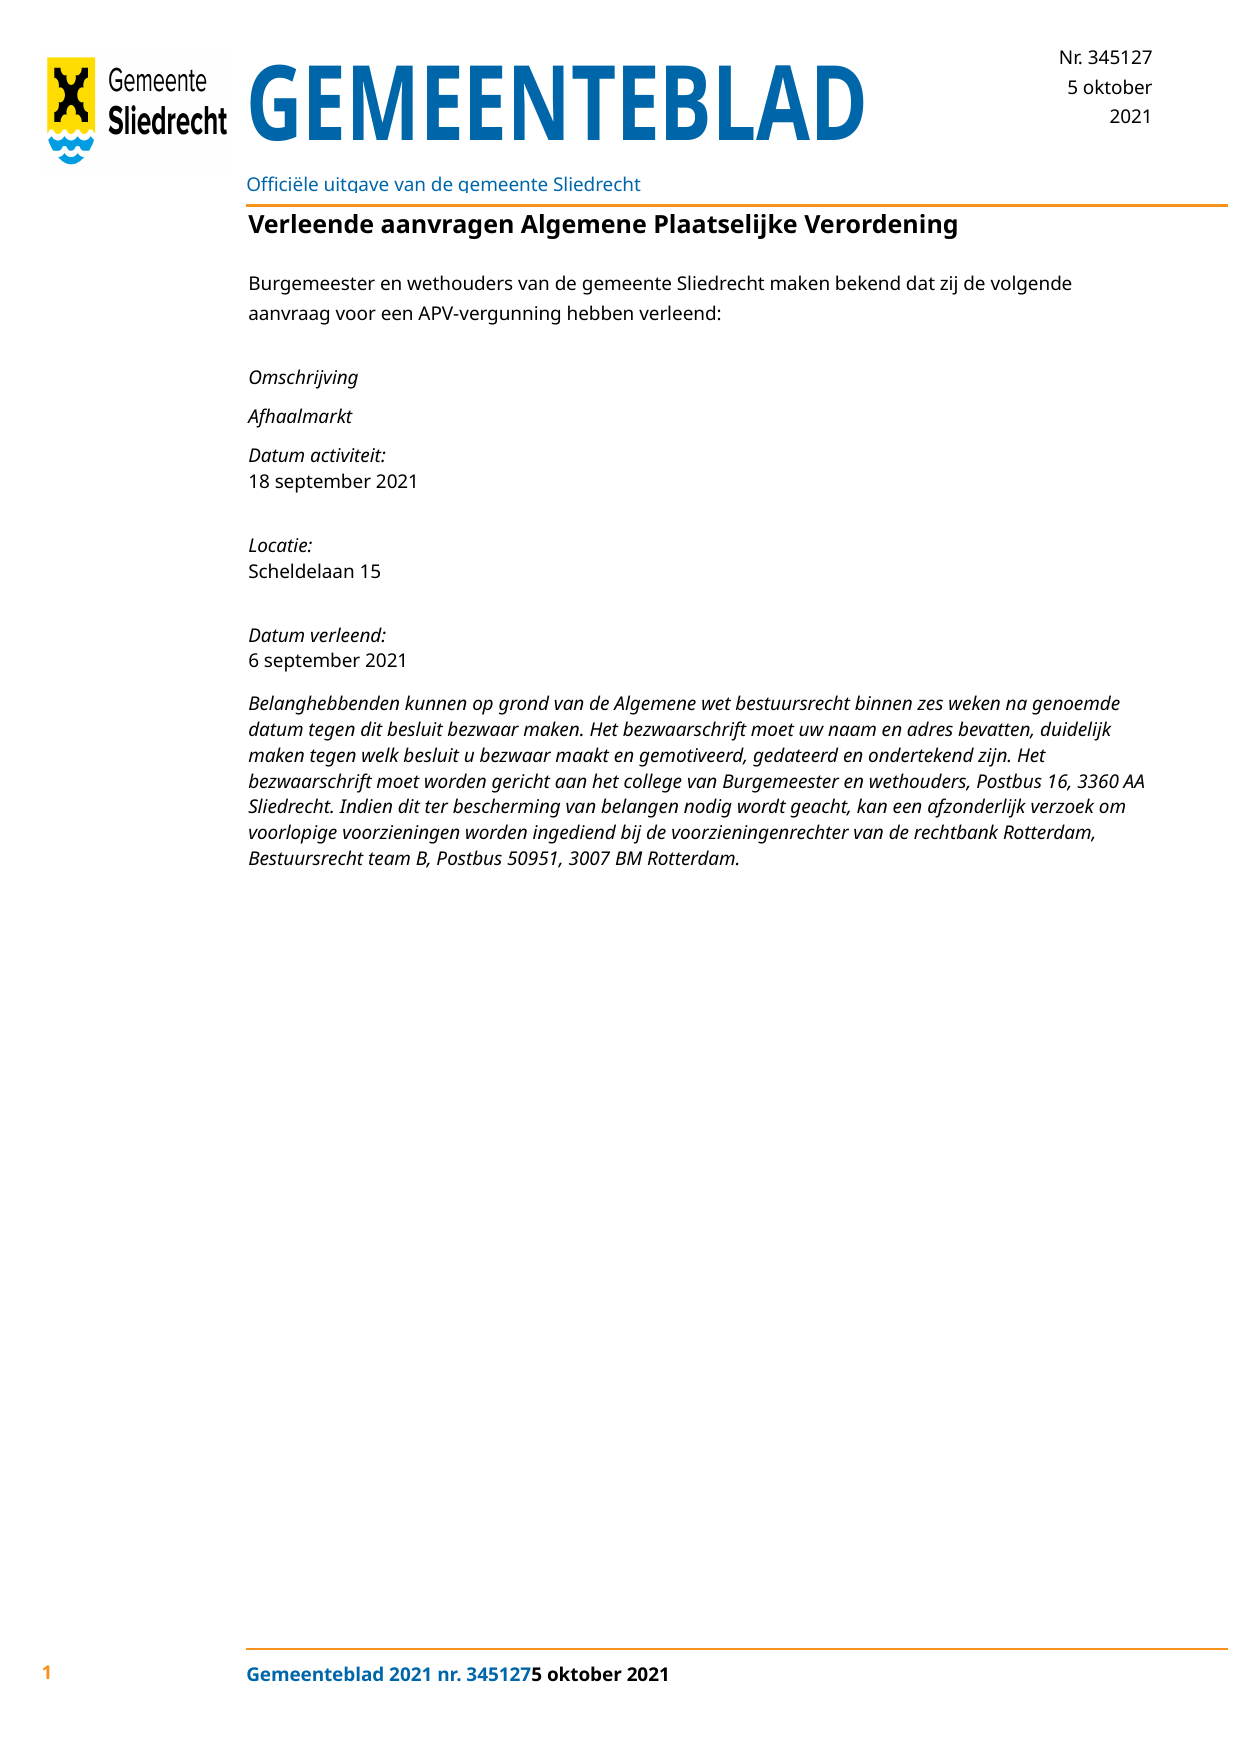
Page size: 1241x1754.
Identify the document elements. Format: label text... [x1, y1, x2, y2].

text Belanghebbenden kunnen op grond van de Algemene wet bestuursrecht binnen zes weken na genoemde datum tegen dit besluit bezwaar maken. Het bezwaarschrift moet uw naam en adres bevatten, duidelijk maken tegen welk besluit u bezwaar maakt en gemotiveerd, gedateerd en ondertekend zijn. Het bezwaarschrift moet worden gericht aan het college van Burgemeester en wethouders, Postbus 16, 3360 AA Sliedrecht. Indien dit ter bescherming van belangen nodig wordt geacht, kan een afzonderlijk verzoek om voorlopige voorzieningen worden ingediend bij de voorzieningenrechter van de rechtbank Rotterdam, Bestuursrecht team B, Postbus 50951, 3007 BM Rotterdam. [248, 691, 1152, 871]
text Datum verleend: [248, 622, 1152, 647]
text Datum activiteit: [248, 442, 1152, 468]
text Scheldelaan 15 [248, 558, 1152, 583]
picture [41, 47, 231, 172]
text Omschrijving [248, 364, 1152, 389]
text Burgemeester en wethouders van de gemeente Sliedrecht maken bekend dat zij de volgende aanvraag voor een APV-vergunning hebben verleend: [248, 270, 1152, 326]
text Verleende aanvragen Algemene Plaatselijke Verordening [248, 207, 1152, 241]
text Locatie: [248, 532, 1152, 558]
text Afhaalmarkt [248, 403, 1152, 429]
text 6 september 2021 [248, 647, 1152, 673]
text 18 september 2021 [248, 468, 1152, 494]
